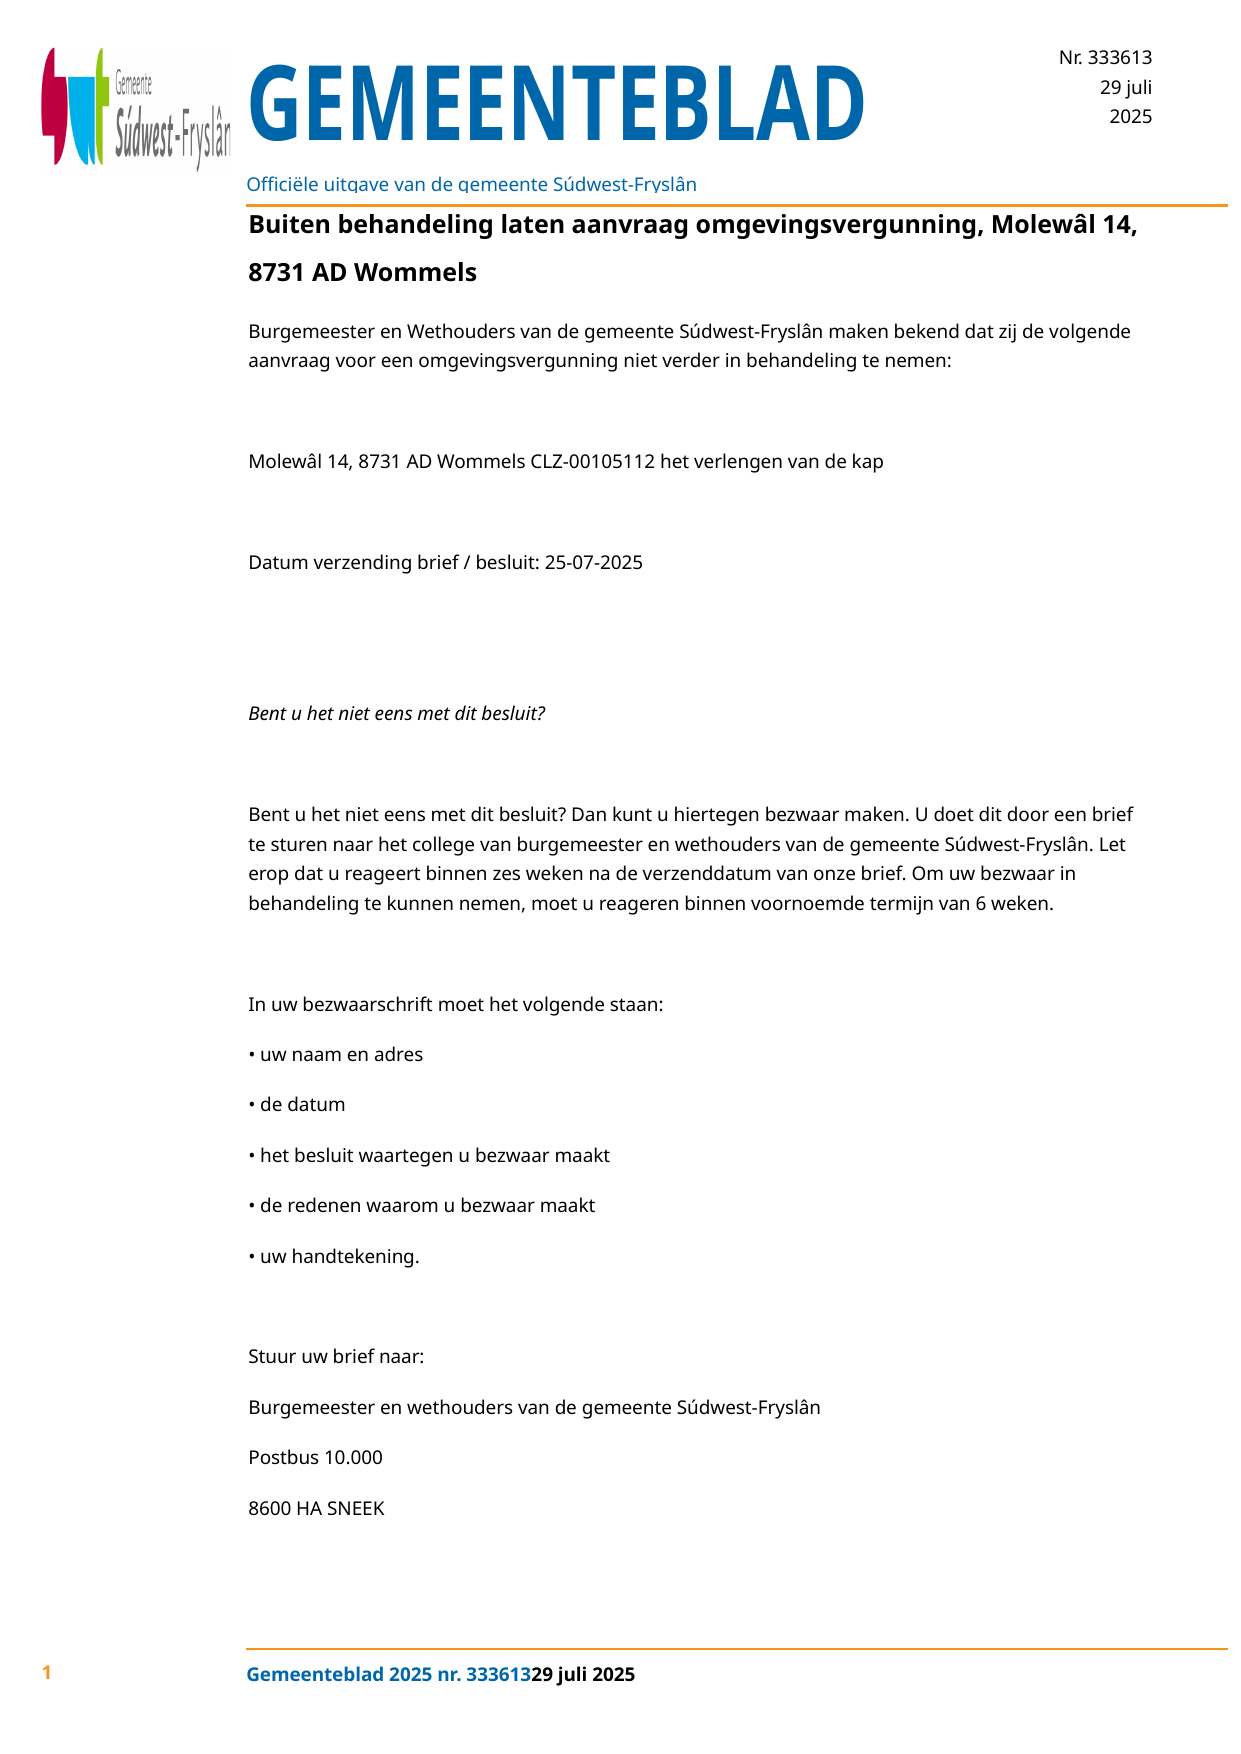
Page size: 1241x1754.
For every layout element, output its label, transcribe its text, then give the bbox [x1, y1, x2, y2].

text Postbus 10.000 [248, 1444, 1152, 1470]
text Burgemeester en wethouders van de gemeente Súdwest-Fryslân [248, 1394, 1152, 1420]
text 8600 HA SNEEK [248, 1495, 1152, 1521]
text In uw bezwaarschrift moet het volgende staan: [248, 991, 1152, 1017]
text Datum verzending brief / besluit: 25-07-2025 [248, 549, 1152, 575]
picture [41, 47, 231, 172]
text Buiten behandeling laten aanvraag omgevingsvergunning, Molewâl 14, 8731 AD Wommels [248, 207, 1152, 288]
text • de datum [248, 1092, 1152, 1117]
text Burgemeester en Wethouders van de gemeente Súdwest-Fryslân maken bekend dat zij de volgende aanvraag voor een omgevingsvergunning niet verder in behandeling te nemen: [248, 318, 1152, 373]
text • uw handtekening. [248, 1243, 1152, 1269]
text Molewâl 14, 8731 AD Wommels CLZ-00105112 het verlengen van de kap [248, 448, 1152, 474]
text Bent u het niet eens met dit besluit? Dan kunt u hiertegen bezwaar maken. U doet dit door een brief te sturen naar het college van burgemeester en wethouders van de gemeente Súdwest-Fryslân. Let erop dat u reageert binnen zes weken na de verzenddatum van onze brief. Om uw bezwaar in behandeling te kunnen nemen, moet u reageren binnen voornoemde termijn van 6 weken. [248, 801, 1152, 916]
text • het besluit waartegen u bezwaar maakt [248, 1142, 1152, 1168]
text Stuur uw brief naar: [248, 1344, 1152, 1369]
text Bent u het niet eens met dit besluit? [248, 700, 1152, 726]
text • uw naam en adres [248, 1041, 1152, 1067]
text • de redenen waarom u bezwaar maakt [248, 1192, 1152, 1218]
